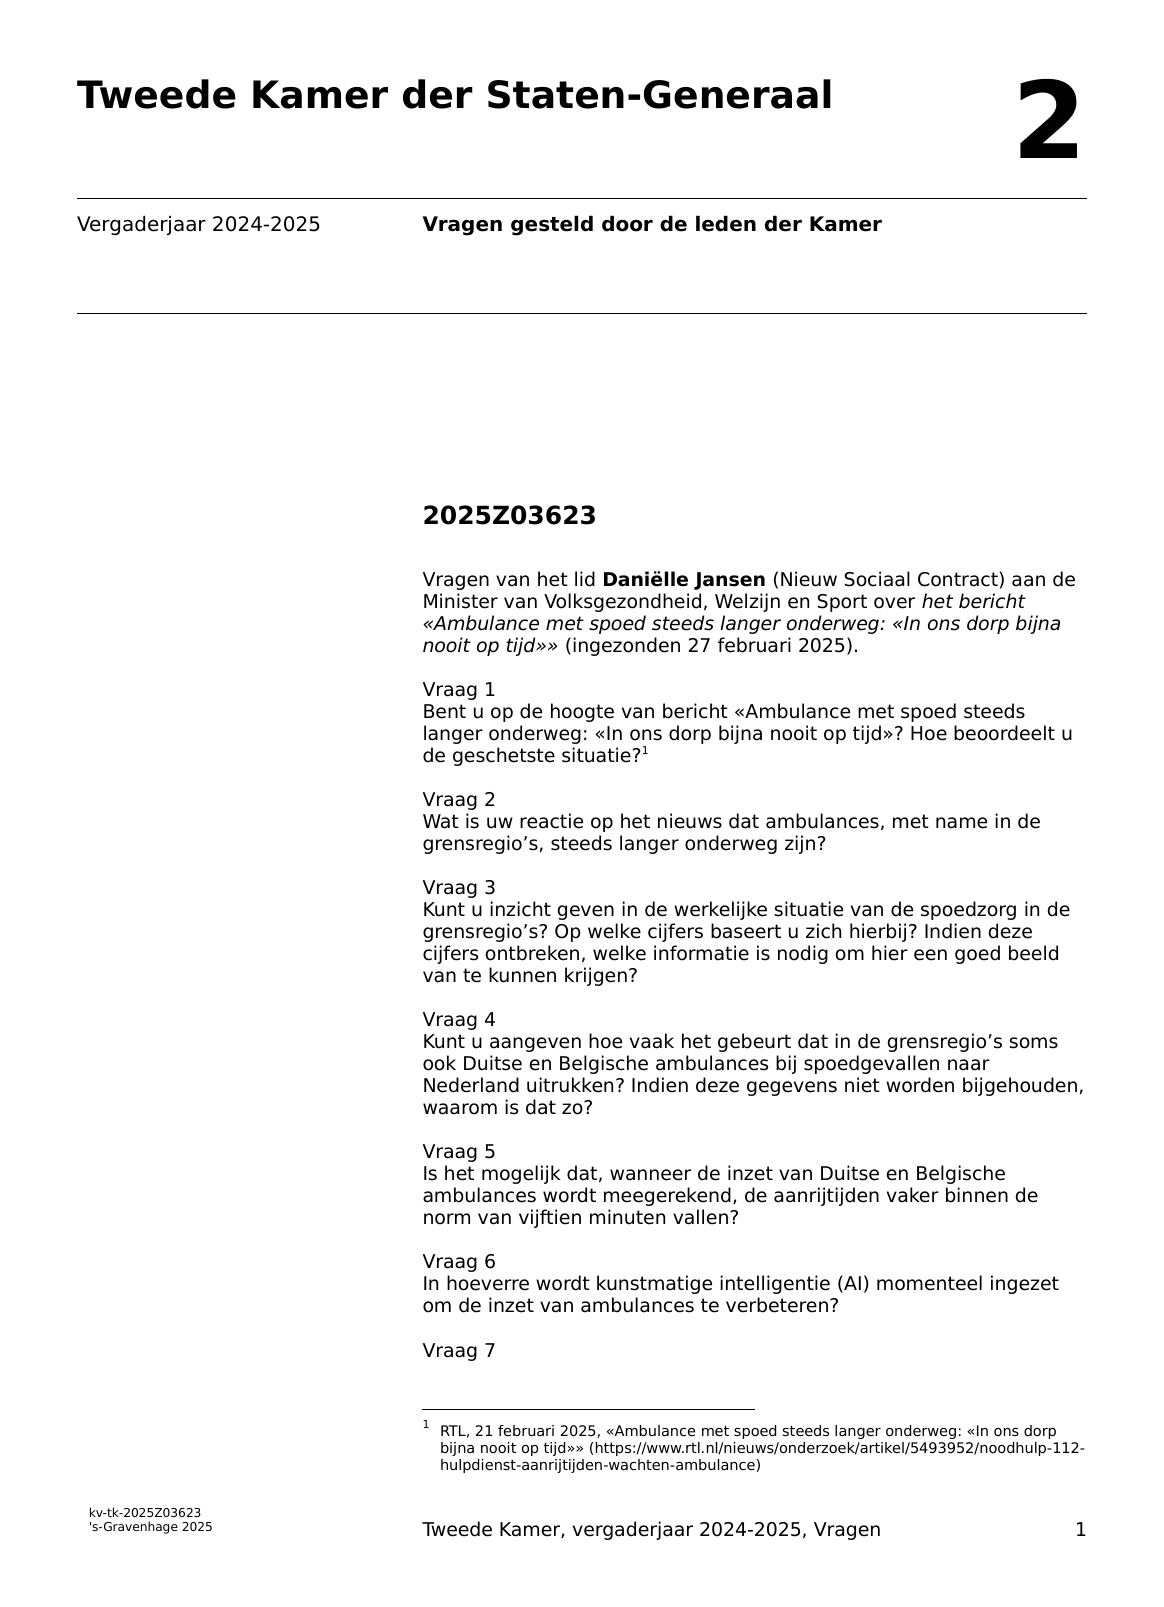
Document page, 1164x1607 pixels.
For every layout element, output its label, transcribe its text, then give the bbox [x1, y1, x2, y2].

table_cell Vergaderjaar 2024-2025 [77, 199, 422, 313]
table_header Tweede Kamer der Staten-Generaal [77, 59, 886, 198]
text Kunt u aangeven hoe vaak het gebeurt dat in de grensregio’s soms ook Duitse en Belgische ambulances bij spoedgevallen naar Nederland uitrukken? Indien deze gegevens niet worden bijgehouden, waarom is dat zo? [422, 1031, 1087, 1119]
text Vragen van het lid Daniëlle Jansen (Nieuw Sociaal Contract) aan de Minister van Volksgezondheid, Welzijn en Sport over het bericht «Ambulance met spoed steeds langer onderweg: «In ons dorp bijna nooit op tijd»» (ingezonden 27 februari 2025). [422, 569, 1087, 657]
text Vraag 1 [422, 679, 1087, 701]
text In hoeverre wordt kunstmatige intelligentie (AI) momenteel ingezet om de inzet van ambulances te verbeteren? [422, 1273, 1087, 1317]
table_header 2 [886, 59, 1087, 198]
text Vraag 3 [422, 877, 1087, 899]
text Vraag 2 [422, 789, 1087, 811]
table_cell Vragen gesteld door de leden der Kamer [422, 199, 1087, 313]
text Vraag 4 [422, 1009, 1087, 1031]
text Is het mogelijk dat, wanneer de inzet van Duitse en Belgische ambulances wordt meegerekend, de aanrijtijden vaker binnen de norm van vijftien minuten vallen? [422, 1163, 1087, 1229]
text Vraag 5 [422, 1141, 1087, 1163]
text Wat is uw reactie op het nieuws dat ambulances, met name in de grensregio’s, steeds langer onderweg zijn? [422, 811, 1087, 855]
text Kunt u inzicht geven in de werkelijke situatie van de spoedzorg in de grensregio’s? Op welke cijfers baseert u zich hierbij? Indien deze cijfers ontbreken, welke informatie is nodig om hier een goed beeld van te kunnen krijgen? [422, 899, 1087, 987]
text 2025Z03623 [422, 501, 1087, 531]
text 's-Gravenhage 2025 [88, 1520, 323, 1534]
text Vraag 6 [422, 1251, 1087, 1273]
text Bent u op de hoogte van bericht «Ambulance met spoed steeds langer onderweg: «In ons dorp bijna nooit op tijd»? Hoe beoordeelt u de geschetste situatie? [422, 701, 1087, 767]
text kv-tk-2025Z03623 [88, 1506, 323, 1520]
text Vraag 7 [422, 1339, 1087, 1361]
text RTL, 21 februari 2025, «Ambulance met spoed steeds langer onderweg: «In ons dorp bijna nooit op tijd»» (https://www.rtl.nl/nieuws/onderzoek/artikel/5493952/noodhulp-112-hulpdienst-aanrijtijden-wachten-ambulance) [422, 1418, 1087, 1474]
